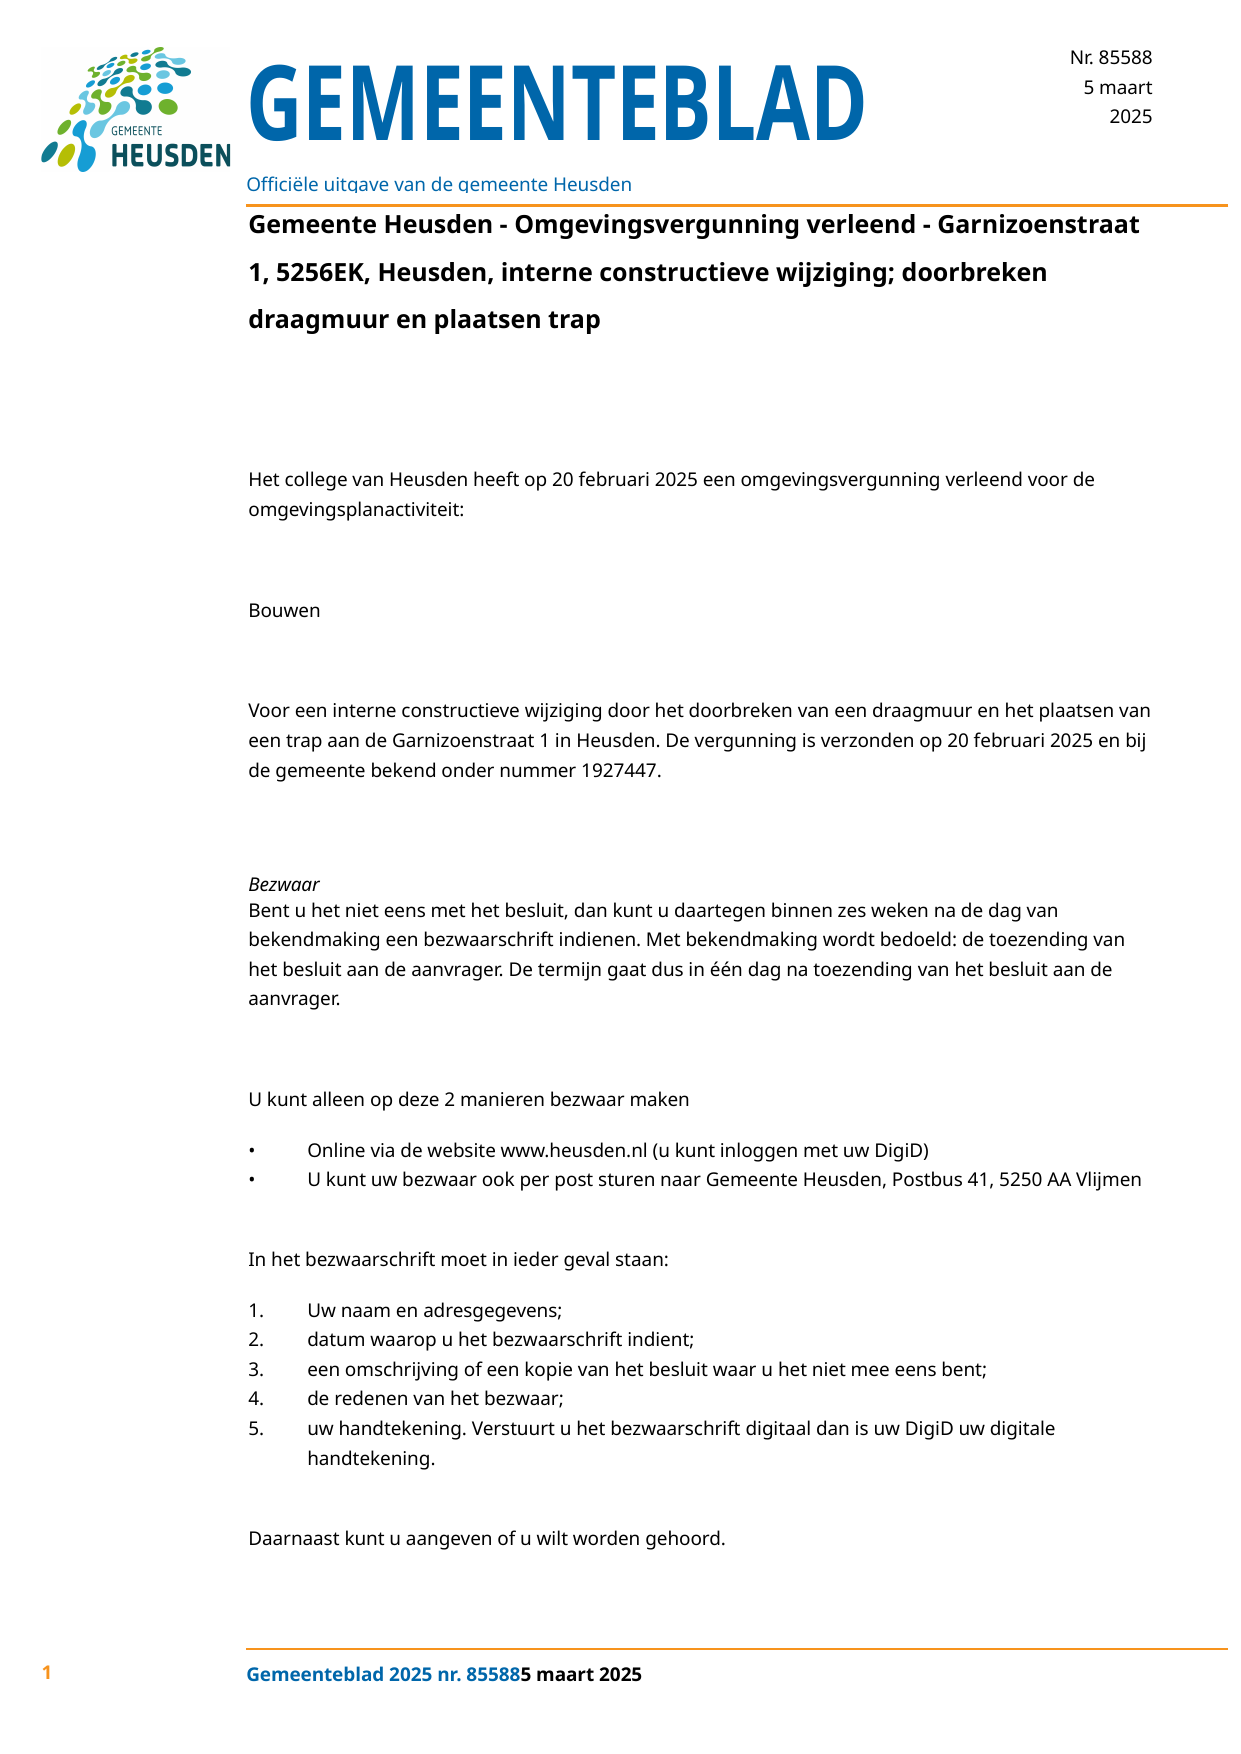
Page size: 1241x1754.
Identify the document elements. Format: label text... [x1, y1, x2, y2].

text Het college van Heusden heeft op 20 februari 2025 een omgevingsvergunning verleend voor de omgevingsplanactiviteit: [248, 466, 1152, 522]
list een omschrijving of een kopie van het besluit waar u het niet mee eens bent; [248, 1356, 1152, 1382]
text U kunt alleen op deze 2 manieren bezwaar maken [248, 1086, 1152, 1112]
text Bent u het niet eens met het besluit, dan kunt u daartegen binnen zes weken na de dag van bekendmaking een bezwaarschrift indienen. Met bekendmaking wordt bedoeld: de toezending van het besluit aan de aanvrager. De termijn gaat dus in één dag na toezending van het besluit aan de aanvrager. [248, 897, 1152, 1011]
list Uw naam en adresgegevens; [248, 1297, 1152, 1323]
text Bezwaar [248, 871, 1152, 897]
text Bouwen [248, 597, 1152, 622]
text Daarnaast kunt u aangeven of u wilt worden gehoord. [248, 1525, 1152, 1551]
list datum waarop u het bezwaarschrift indient; [248, 1326, 1152, 1352]
picture [41, 47, 231, 172]
text Voor een interne constructieve wijziging door het doorbreken van een draagmuur en het plaatsen van een trap aan de Garnizoenstraat 1 in Heusden. De vergunning is verzonden op 20 februari 2025 en bij de gemeente bekend onder nummer 1927447. [248, 698, 1152, 782]
text Gemeente Heusden - Omgevingsvergunning verleend - Garnizoenstraat 1, 5256EK, Heusden, interne constructieve wijziging; doorbreken draagmuur en plaatsen trap [248, 207, 1152, 336]
list U kunt uw bezwaar ook per post sturen naar Gemeente Heusden, Postbus 41, 5250 AA Vlijmen [248, 1166, 1152, 1192]
text In het bezwaarschrift moet in ieder geval staan: [248, 1246, 1152, 1272]
list uw handtekening. Verstuurt u het bezwaarschrift digitaal dan is uw DigiD uw digitale handtekening. [248, 1415, 1152, 1471]
list Online via de website www.heusden.nl (u kunt inloggen met uw DigiD) [248, 1137, 1152, 1163]
list de redenen van het bezwaar; [248, 1386, 1152, 1411]
